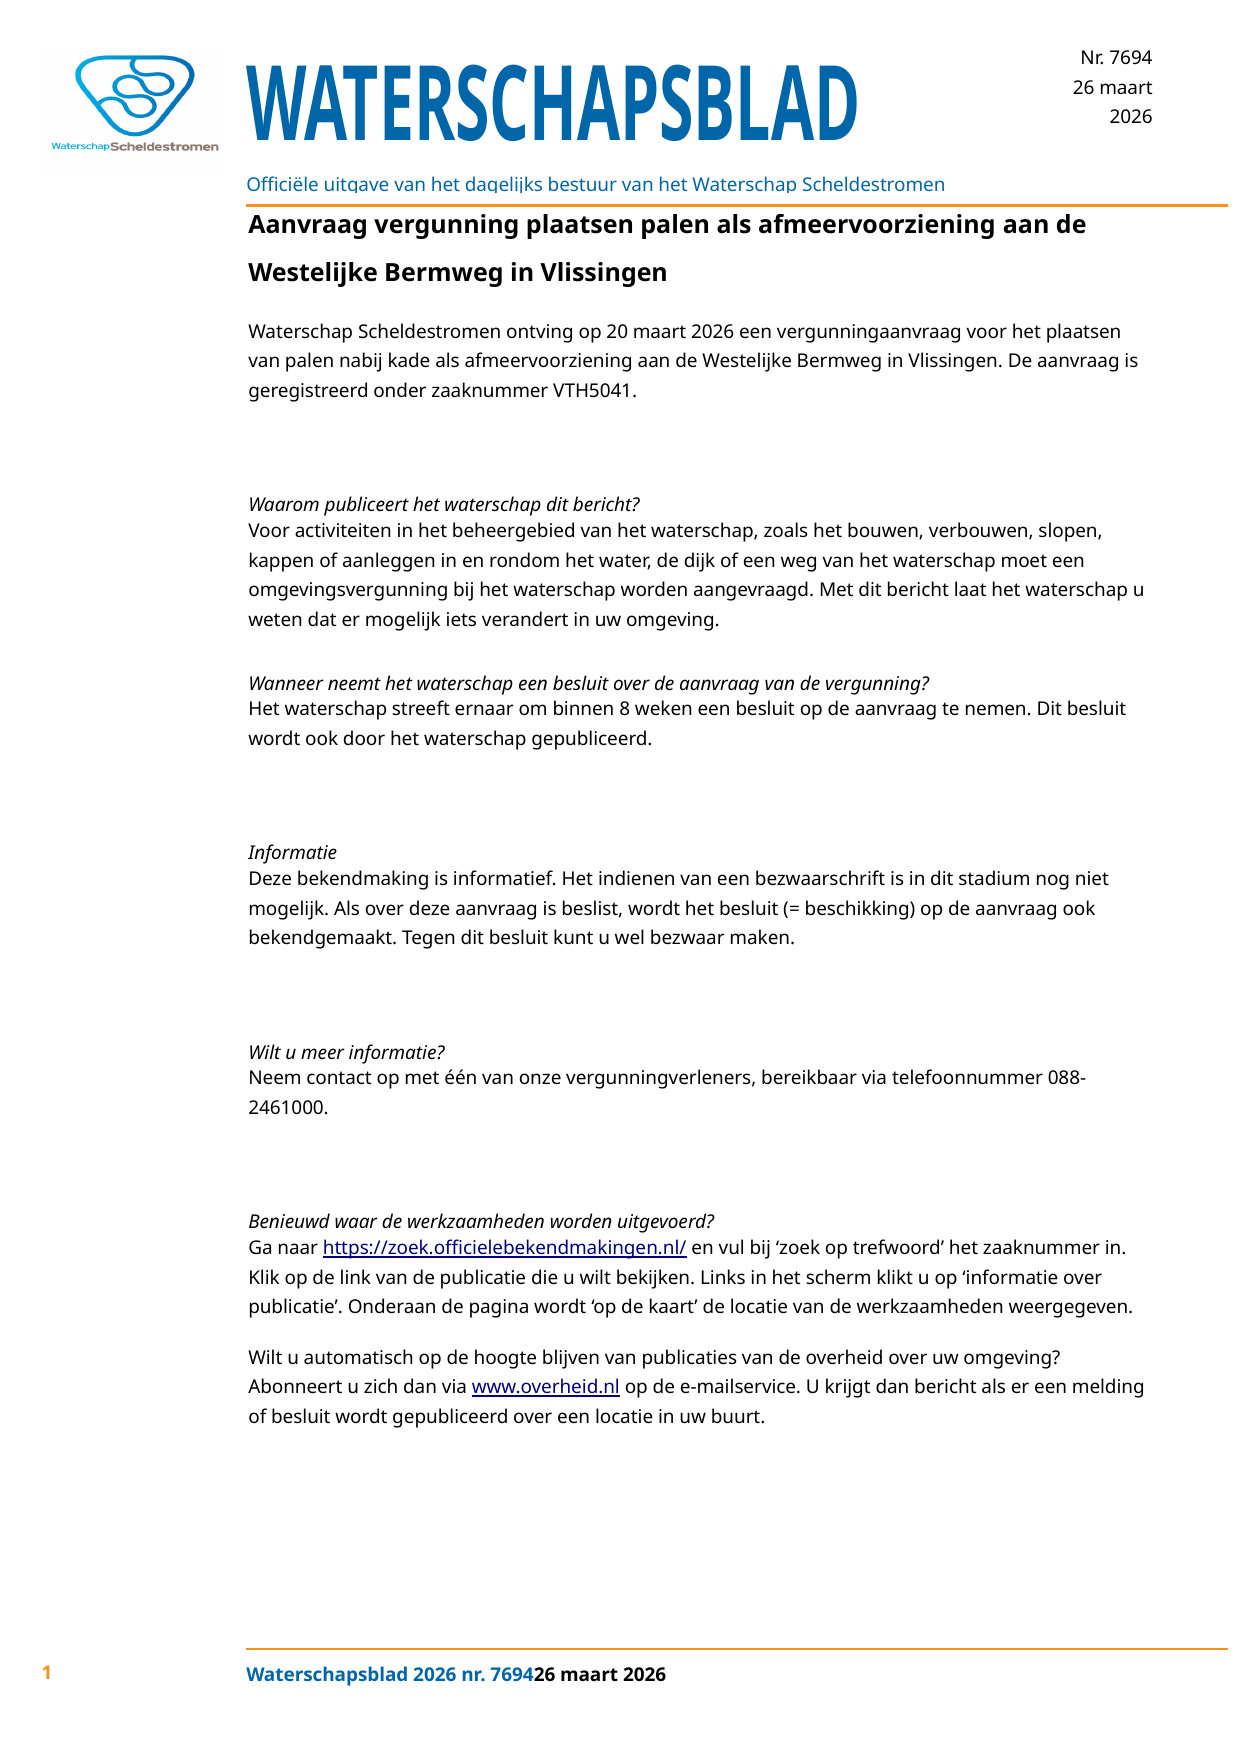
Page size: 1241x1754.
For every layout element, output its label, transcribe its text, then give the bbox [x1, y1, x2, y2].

text Neem contact op met één van onze vergunningverleners, bereikbaar via telefoonnummer 088-2461000. [248, 1064, 1152, 1120]
text Benieuwd waar de werkzaamheden worden uitgevoerd? [248, 1208, 1152, 1234]
text Informatie [248, 839, 1152, 865]
text Waarom publiceert het waterschap dit bericht? [248, 491, 1152, 517]
text Wilt u meer informatie? [248, 1039, 1152, 1064]
text Het waterschap streeft ernaar om binnen 8 weken een besluit op de aanvraag te nemen. Dit besluit wordt ook door het waterschap gepubliceerd. [248, 696, 1152, 751]
text Voor activiteiten in het beheergebied van het waterschap, zoals het bouwen, verbouwen, slopen, kappen of aanleggen in en rondom het water, de dijk of een weg van het waterschap moet een omgevingsvergunning bij het waterschap worden aangevraagd. Met dit bericht laat het waterschap u weten dat er mogelijk iets verandert in uw omgeving. [248, 517, 1152, 632]
text Wanneer neemt het waterschap een besluit over de aanvraag van de vergunning? [248, 670, 1152, 696]
text Aanvraag vergunning plaatsen palen als afmeervoorziening aan de Westelijke Bermweg in Vlissingen [248, 207, 1152, 288]
text Wilt u automatisch op de hoogte blijven van publicaties van de overheid over uw omgeving? Abonneert u zich dan via www.overheid.nl op de e-mailservice. U krijgt dan bericht als er een melding of besluit wordt gepubliceerd over een locatie in uw buurt. [248, 1344, 1152, 1429]
text Waterschap Scheldestromen ontving op 20 maart 2026 een vergunningaanvraag voor het plaatsen van palen nabij kade als afmeervoorziening aan de Westelijke Bermweg in Vlissingen. De aanvraag is geregistreerd onder zaaknummer VTH5041. [248, 318, 1152, 403]
picture [41, 47, 231, 172]
text Ga naar https://zoek.officielebekendmakingen.nl/ en vul bij ‘zoek op trefwoord’ het zaaknummer in. Klik op de link van de publicatie die u wilt bekijken. Links in het scherm klikt u op ‘informatie over publicatie’. Onderaan de pagina wordt ‘op de kaart’ de locatie van de werkzaamheden weergegeven. [248, 1234, 1152, 1319]
text Deze bekendmaking is informatief. Het indienen van een bezwaarschrift is in dit stadium nog niet mogelijk. Als over deze aanvraag is beslist, wordt het besluit (= beschikking) op de aanvraag ook bekendgemaakt. Tegen dit besluit kunt u wel bezwaar maken. [248, 865, 1152, 950]
